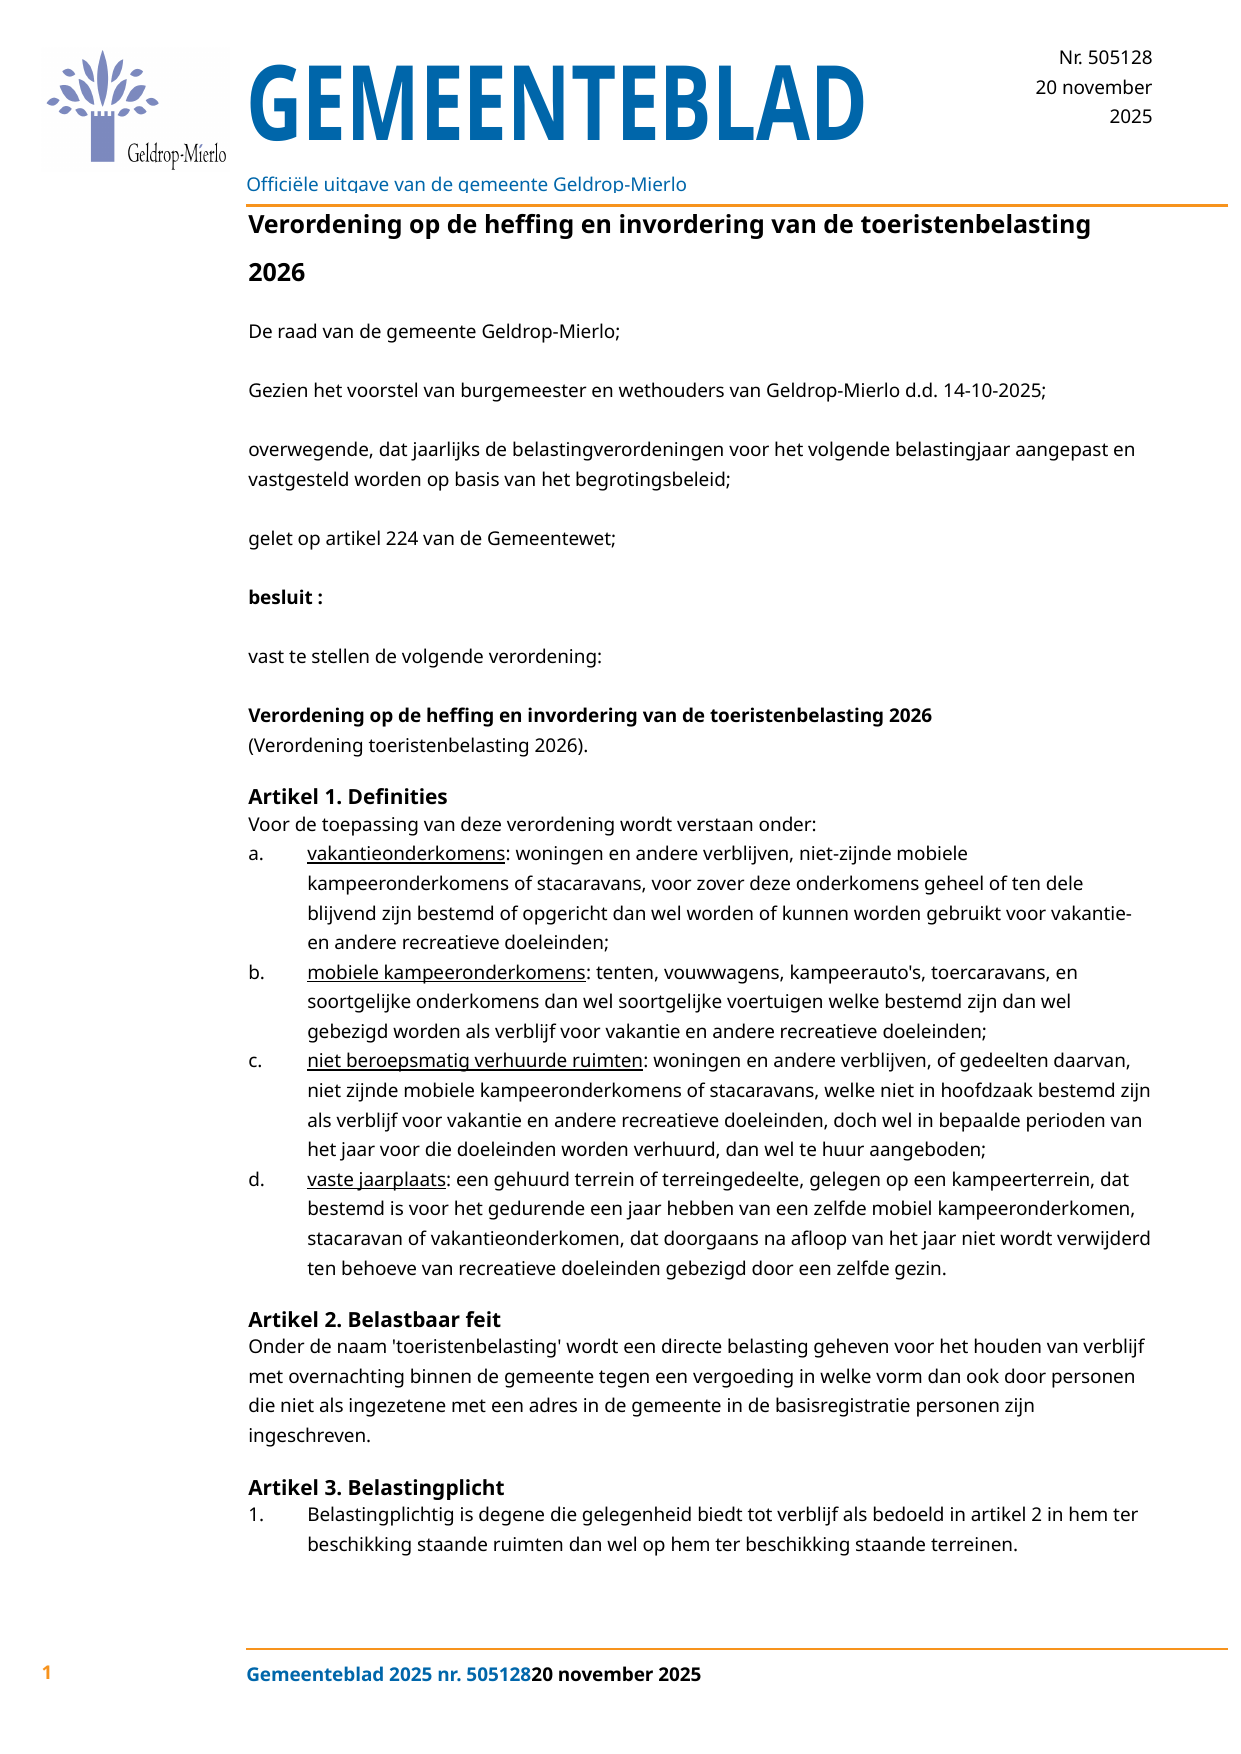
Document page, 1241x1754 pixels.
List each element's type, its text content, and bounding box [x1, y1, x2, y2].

text vast te stellen de volgende verordening: [248, 643, 1152, 669]
text Artikel 2. Belastbaar feit [248, 1305, 1152, 1333]
text Verordening op de heffing en invordering van de toeristenbelasting 2026 [248, 702, 1152, 728]
list niet beroepsmatig verhuurde ruimten: woningen en andere verblijven, of gedeelten daarvan, niet zijnde mobiele kampeeronderkomens of stacaravans, welke niet in hoofdzaak bestemd zijn als verblijf voor vakantie en andere recreatieve doeleinden, doch wel in bepaalde perioden van het jaar voor die doeleinden worden verhuurd, dan wel te huur aangeboden; [248, 1048, 1152, 1162]
text besluit : [248, 584, 1152, 610]
text Artikel 1. Definities [248, 782, 1152, 811]
text Onder de naam 'toeristenbelasting' wordt een directe belasting geheven voor het houden van verblijf met overnachting binnen de gemeente tegen een vergoeding in welke vorm dan ook door personen die niet als ingezetene met een adres in de gemeente in de basisregistratie personen zijn ingeschreven. [248, 1333, 1152, 1448]
list vakantieonderkomens: woningen en andere verblijven, niet-zijnde mobiele kampeeronderkomens of stacaravans, voor zover deze onderkomens geheel of ten dele blijvend zijn bestemd of opgericht dan wel worden of kunnen worden gebruikt voor vakantie- en andere recreatieve doeleinden; [248, 841, 1152, 955]
text gelet op artikel 224 van de Gemeentewet; [248, 525, 1152, 551]
text De raad van de gemeente Geldrop-Mierlo; [248, 318, 1152, 344]
text Voor de toepassing van deze verordening wordt verstaan onder: [248, 811, 1152, 837]
text overwegende, dat jaarlijks de belastingverordeningen voor het volgende belastingjaar aangepast en vastgesteld worden op basis van het begrotingsbeleid; [248, 436, 1152, 492]
list vaste jaarplaats: een gehuurd terrein of terreingedeelte, gelegen op een kampeerterrein, dat bestemd is voor het gedurende een jaar hebben van een zelfde mobiel kampeeronderkomen, stacaravan of vakantieonderkomen, dat doorgaans na afloop van het jaar niet wordt verwijderd ten behoeve van recreatieve doeleinden gebezigd door een zelfde gezin. [248, 1166, 1152, 1280]
text Verordening op de heffing en invordering van de toeristenbelasting 2026 [248, 207, 1152, 288]
list mobiele kampeeronderkomens: tenten, vouwwagens, kampeerauto's, toercaravans, en soortgelijke onderkomens dan wel soortgelijke voertuigen welke bestemd zijn dan wel gebezigd worden als verblijf voor vakantie en andere recreatieve doeleinden; [248, 959, 1152, 1044]
text Gezien het voorstel van burgemeester en wethouders van Geldrop-Mierlo d.d. 14-10-2025; [248, 377, 1152, 403]
picture [41, 47, 231, 172]
list Belastingplichtig is degene die gelegenheid biedt tot verblijf als bedoeld in artikel 2 in hem ter beschikking staande ruimten dan wel op hem ter beschikking staande terreinen. [248, 1501, 1152, 1556]
text (Verordening toeristenbelasting 2026). [248, 732, 1152, 758]
text Artikel 3. Belastingplicht [248, 1473, 1152, 1501]
